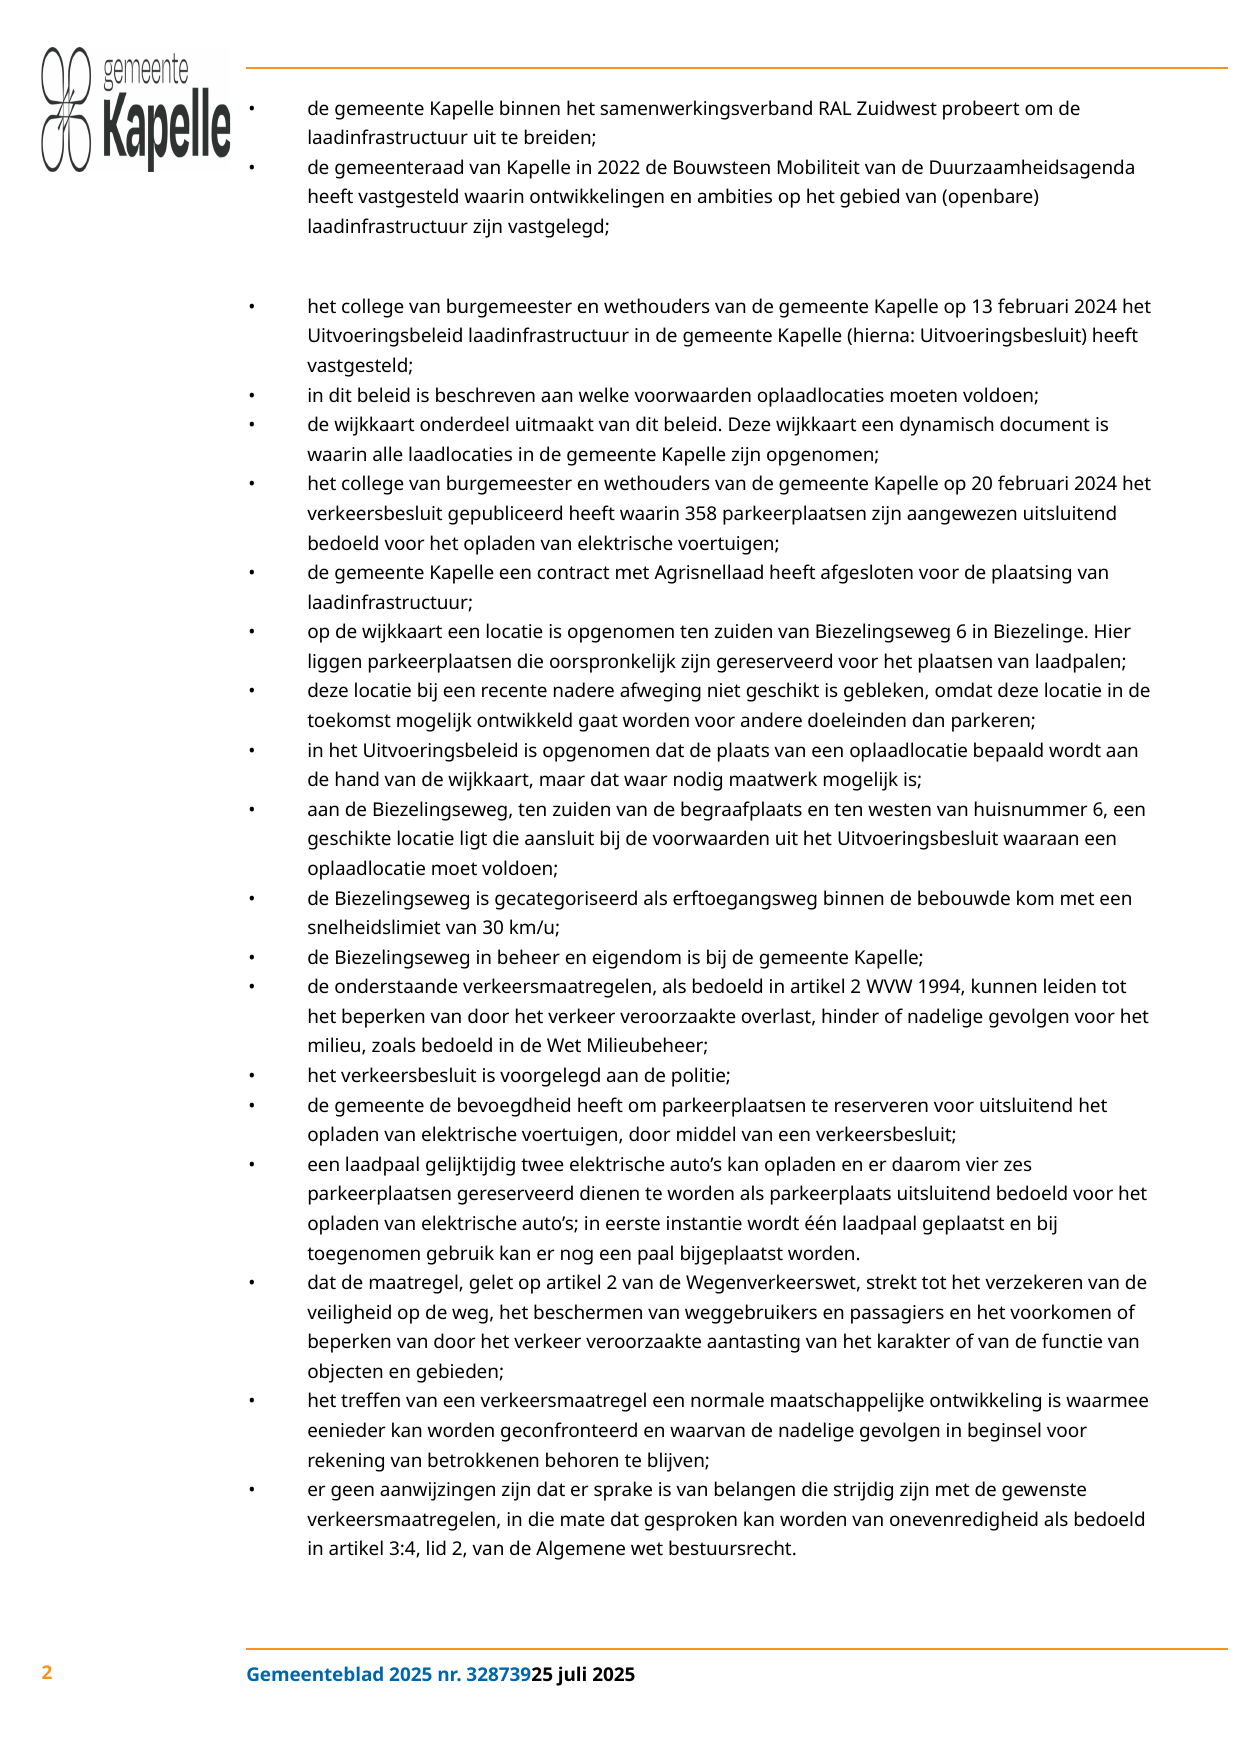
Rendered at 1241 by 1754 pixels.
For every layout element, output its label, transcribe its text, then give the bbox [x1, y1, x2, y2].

list de wijkkaart onderdeel uitmaakt van dit beleid. Deze wijkkaart een dynamisch document is waarin alle laadlocaties in de gemeente Kapelle zijn opgenomen; [248, 411, 1152, 467]
list het treffen van een verkeersmaatregel een normale maatschappelijke ontwikkeling is waarmee eenieder kan worden geconfronteerd en waarvan de nadelige gevolgen in beginsel voor rekening van betrokkenen behoren te blijven; [248, 1388, 1152, 1473]
list het verkeersbesluit is voorgelegd aan de politie; [248, 1062, 1152, 1088]
list de gemeenteraad van Kapelle in 2022 de Bouwsteen Mobiliteit van de Duurzaamheidsagenda heeft vastgesteld waarin ontwikkelingen en ambities op het gebied van (openbare) laadinfrastructuur zijn vastgelegd; [248, 154, 1152, 239]
picture [41, 47, 231, 172]
list de Biezelingseweg in beheer en eigendom is bij de gemeente Kapelle; [248, 944, 1152, 970]
list de gemeente de bevoegdheid heeft om parkeerplaatsen te reserveren voor uitsluitend het opladen van elektrische voertuigen, door middel van een verkeersbesluit; [248, 1092, 1152, 1147]
list op de wijkkaart een locatie is opgenomen ten zuiden van Biezelingseweg 6 in Biezelinge. Hier liggen parkeerplaatsen die oorspronkelijk zijn gereserveerd voor het plaatsen van laadpalen; [248, 618, 1152, 674]
list dat de maatregel, gelet op artikel 2 van de Wegenverkeerswet, strekt tot het verzekeren van de veiligheid op de weg, het beschermen van weggebruikers en passagiers en het voorkomen of beperken van door het verkeer veroorzaakte aantasting van het karakter of van de functie van objecten en gebieden; [248, 1269, 1152, 1384]
list aan de Biezelingseweg, ten zuiden van de begraafplaats en ten westen van huisnummer 6, een geschikte locatie ligt die aansluit bij de voorwaarden uit het Uitvoeringsbesluit waaraan een oplaadlocatie moet voldoen; [248, 796, 1152, 881]
list in het Uitvoeringsbeleid is opgenomen dat de plaats van een oplaadlocatie bepaald wordt aan de hand van de wijkkaart, maar dat waar nodig maatwerk mogelijk is; [248, 737, 1152, 792]
list een laadpaal gelijktijdig twee elektrische auto’s kan opladen en er daarom vier zes parkeerplaatsen gereserveerd dienen te worden als parkeerplaats uitsluitend bedoeld voor het opladen van elektrische auto’s; in eerste instantie wordt één laadpaal geplaatst en bij toegenomen gebruik kan er nog een paal bijgeplaatst worden. [248, 1151, 1152, 1266]
list de onderstaande verkeersmaatregelen, als bedoeld in artikel 2 WVW 1994, kunnen leiden tot het beperken van door het verkeer veroorzaakte overlast, hinder of nadelige gevolgen voor het milieu, zoals bedoeld in de Wet Milieubeheer; [248, 973, 1152, 1058]
list in dit beleid is beschreven aan welke voorwaarden oplaadlocaties moeten voldoen; [248, 382, 1152, 408]
list de gemeente Kapelle binnen het samenwerkingsverband RAL Zuidwest probeert om de laadinfrastructuur uit te breiden; [248, 95, 1152, 150]
list het college van burgemeester en wethouders van de gemeente Kapelle op 13 februari 2024 het Uitvoeringsbeleid laadinfrastructuur in de gemeente Kapelle (hierna: Uitvoeringsbesluit) heeft vastgesteld; [248, 293, 1152, 378]
list er geen aanwijzingen zijn dat er sprake is van belangen die strijdig zijn met de gewenste verkeersmaatregelen, in die mate dat gesproken kan worden van onevenredigheid als bedoeld in artikel 3:4, lid 2, van de Algemene wet bestuursrecht. [248, 1476, 1152, 1561]
list de gemeente Kapelle een contract met Agrisnellaad heeft afgesloten voor de plaatsing van laadinfrastructuur; [248, 559, 1152, 615]
list het college van burgemeester en wethouders van de gemeente Kapelle op 20 februari 2024 het verkeersbesluit gepubliceerd heeft waarin 358 parkeerplaatsen zijn aangewezen uitsluitend bedoeld voor het opladen van elektrische voertuigen; [248, 471, 1152, 556]
list de Biezelingseweg is gecategoriseerd als erftoegangsweg binnen de bebouwde kom met een snelheidslimiet van 30 km/u; [248, 885, 1152, 940]
list deze locatie bij een recente nadere afweging niet geschikt is gebleken, omdat deze locatie in de toekomst mogelijk ontwikkeld gaat worden voor andere doeleinden dan parkeren; [248, 678, 1152, 733]
